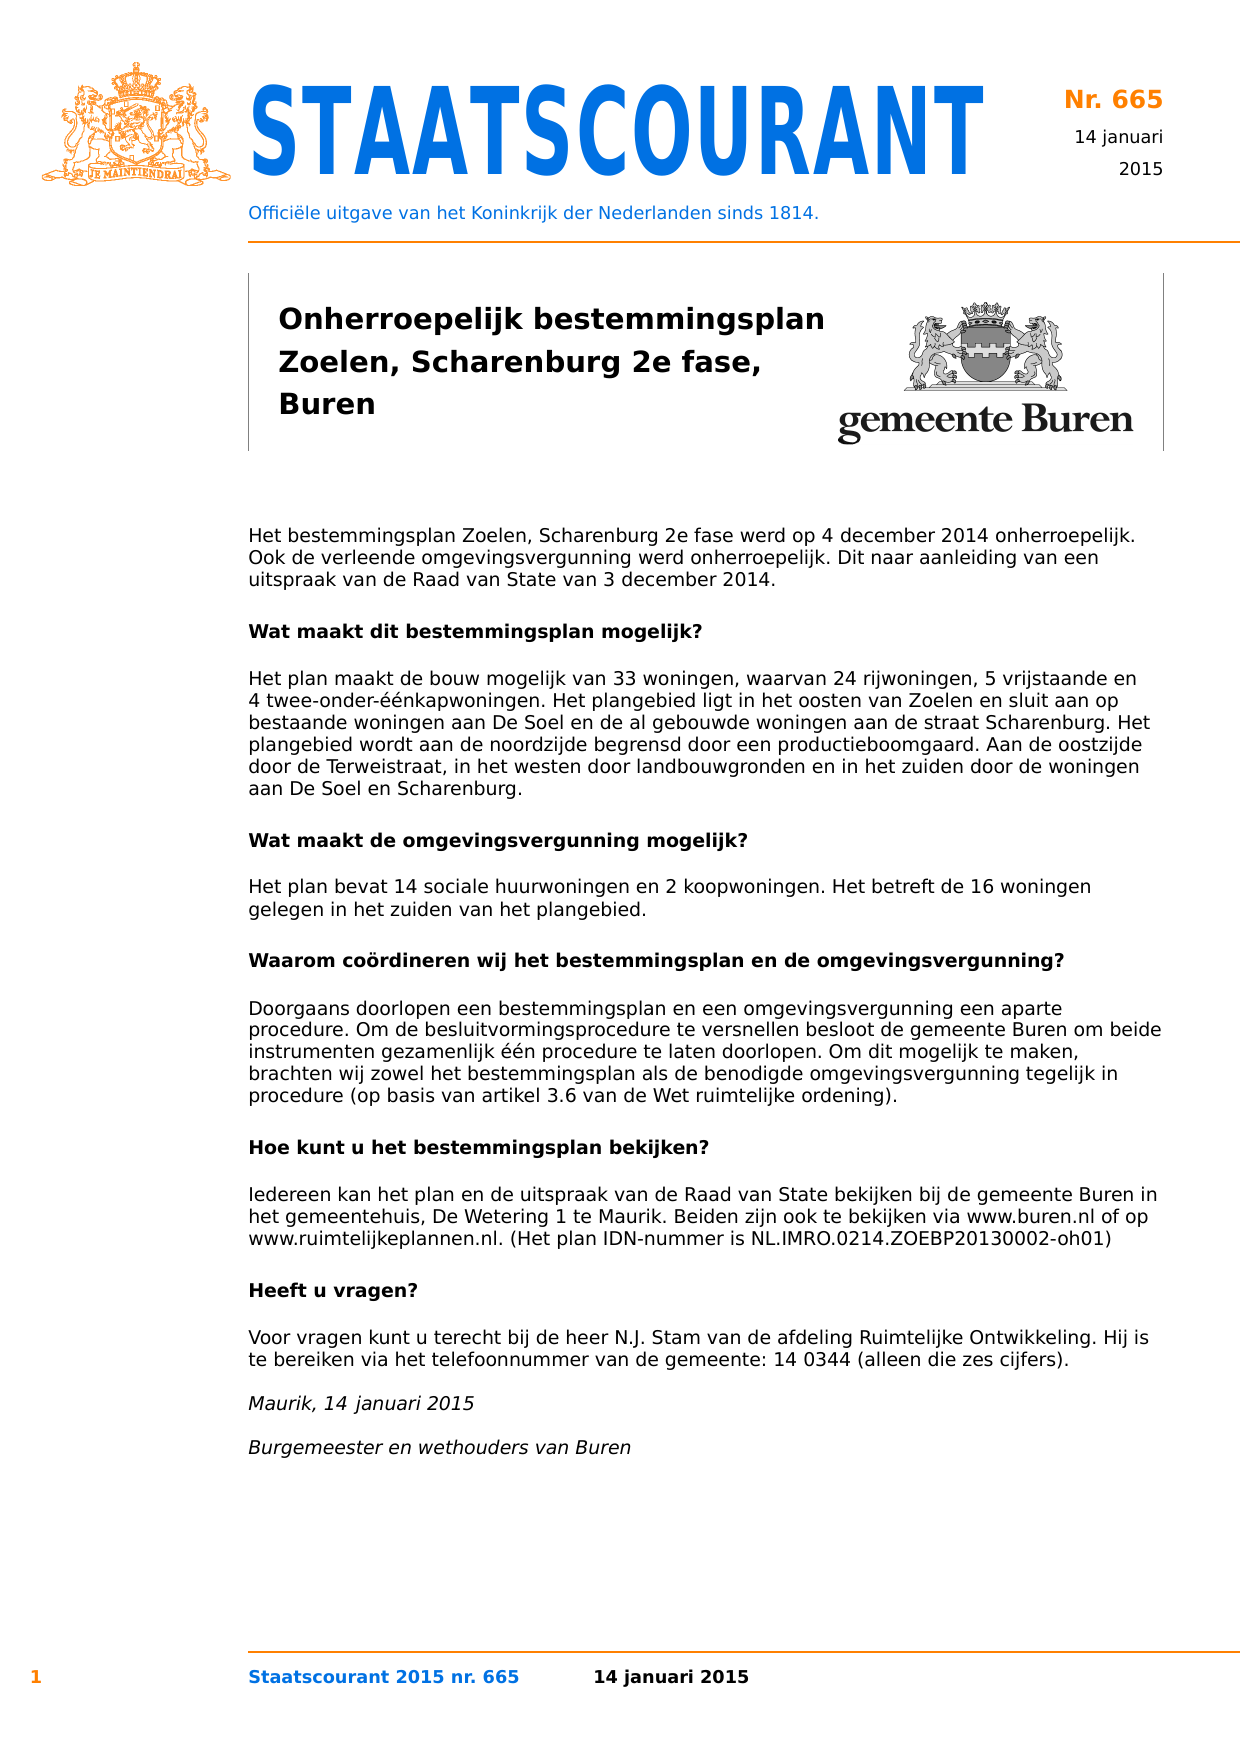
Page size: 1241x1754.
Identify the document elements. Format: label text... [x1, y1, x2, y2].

subtitle Hoe kunt u het bestemmingsplan bekijken? [248, 1137, 1163, 1159]
subtitle Heeft u vragen? [248, 1280, 1163, 1302]
table_cell 2015 [998, 153, 1240, 203]
text Het bestemmingsplan Zoelen, Scharenburg 2e fase werd op 4 december 2014 onherroepelijk. Ook de verleende omgevingsvergunning werd onherroepelijk. Dit naar aanleiding van een uitspraak van de Raad van State van 3 december 2014. [248, 525, 1163, 591]
subtitle Wat maakt dit bestemmingsplan mogelijk? [248, 621, 1163, 643]
text Het plan bevat 14 sociale huurwoningen en 2 koopwoningen. Het betreft de 16 woningen gelegen in het zuiden van het plangebied. [248, 876, 1163, 920]
subtitle Waarom coördineren wij het bestemmingsplan en de omgevingsvergunning? [248, 950, 1163, 972]
text Iedereen kan het plan en de uitspraak van de Raad van State bekijken bij de gemeente Buren in het gemeentehuis, De Wetering 1 te Maurik. Beiden zijn ook te bekijken via www.buren.nl of op www.ruimtelijkeplannen.nl. (Het plan IDN-nummer is NL.IMRO.0214.ZOEBP20130002-oh01) [248, 1184, 1163, 1250]
picture [838, 302, 1134, 445]
text Burgemeester en wethouders van Buren [248, 1437, 1163, 1459]
table_cell Officiële uitgave van het Koninkrijk der Nederlanden sinds 1814. [248, 203, 1240, 241]
text Voor vragen kunt u terecht bij de heer N.J. Stam van de afdeling Ruimtelijke Ontwikkeling. Hij is te bereiken via het telefoonnummer van de gemeente: 14 0344 (alleen die zes cijfers). [248, 1327, 1163, 1371]
table_header STAATSCOURANT [248, 62, 998, 203]
subtitle Wat maakt de omgevingsvergunning mogelijk? [248, 829, 1163, 851]
text Maurik, 14 januari 2015 [248, 1393, 1163, 1415]
table_header Nr. 665 [998, 62, 1240, 121]
table_cell 14 januari [998, 121, 1240, 153]
picture [41, 62, 231, 186]
text Doorgaans doorlopen een bestemmingsplan en een omgevingsvergunning een aparte procedure. Om de besluitvormingsprocedure te versnellen besloot de gemeente Buren om beide instrumenten gezamenlijk één procedure te laten doorlopen. Om dit mogelijk te maken, brachten wij zowel het bestemmingsplan als de benodigde omgevingsvergunning tegelijk in procedure (op basis van artikel 3.6 van de Wet ruimtelijke ordening). [248, 997, 1163, 1107]
table_header [25, 62, 248, 241]
subtitle Onherroepelijk bestemmingsplan Zoelen, Scharenburg 2e fase, Buren [249, 273, 1163, 451]
text Het plan maakt de bouw mogelijk van 33 woningen, waarvan 24 rijwoningen, 5 vrijstaande en 4 twee-onder-éénkapwoningen. Het plangebied ligt in het oosten van Zoelen en sluit aan op bestaande woningen aan De Soel en de al gebouwde woningen aan de straat Scharenburg. Het plangebied wordt aan de noordzijde begrensd door een productieboomgaard. Aan de oostzijde door de Terweistraat, in het westen door landbouwgronden en in het zuiden door de woningen aan De Soel en Scharenburg. [248, 668, 1163, 799]
